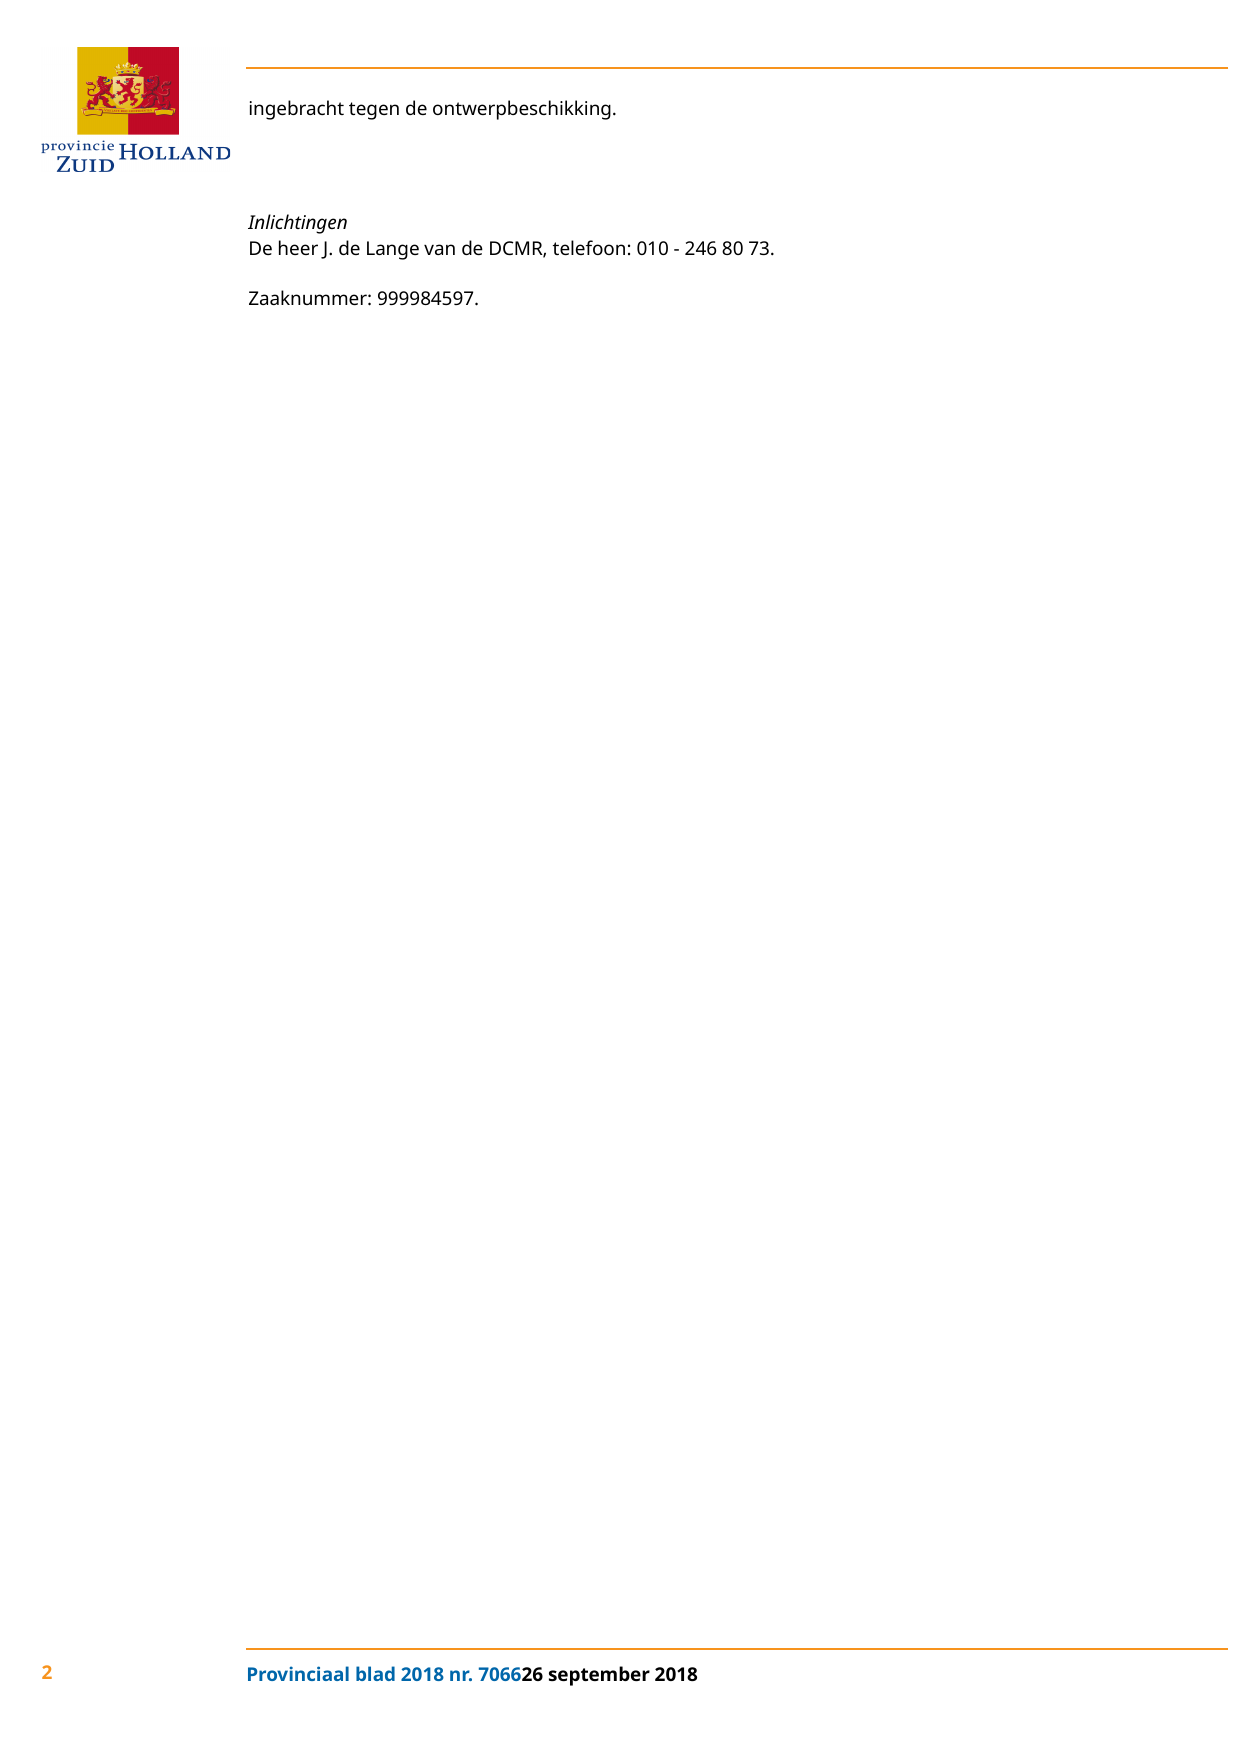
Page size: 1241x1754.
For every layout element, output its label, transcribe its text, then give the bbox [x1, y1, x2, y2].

text ingebracht tegen de ontwerpbeschikking. [248, 95, 1152, 121]
text De heer J. de Lange van de DCMR, telefoon: 010 - 246 80 73. [248, 235, 1152, 261]
picture [41, 47, 231, 172]
text Inlichtingen [248, 209, 1152, 235]
text Zaaknummer: 999984597. [248, 285, 1152, 311]
